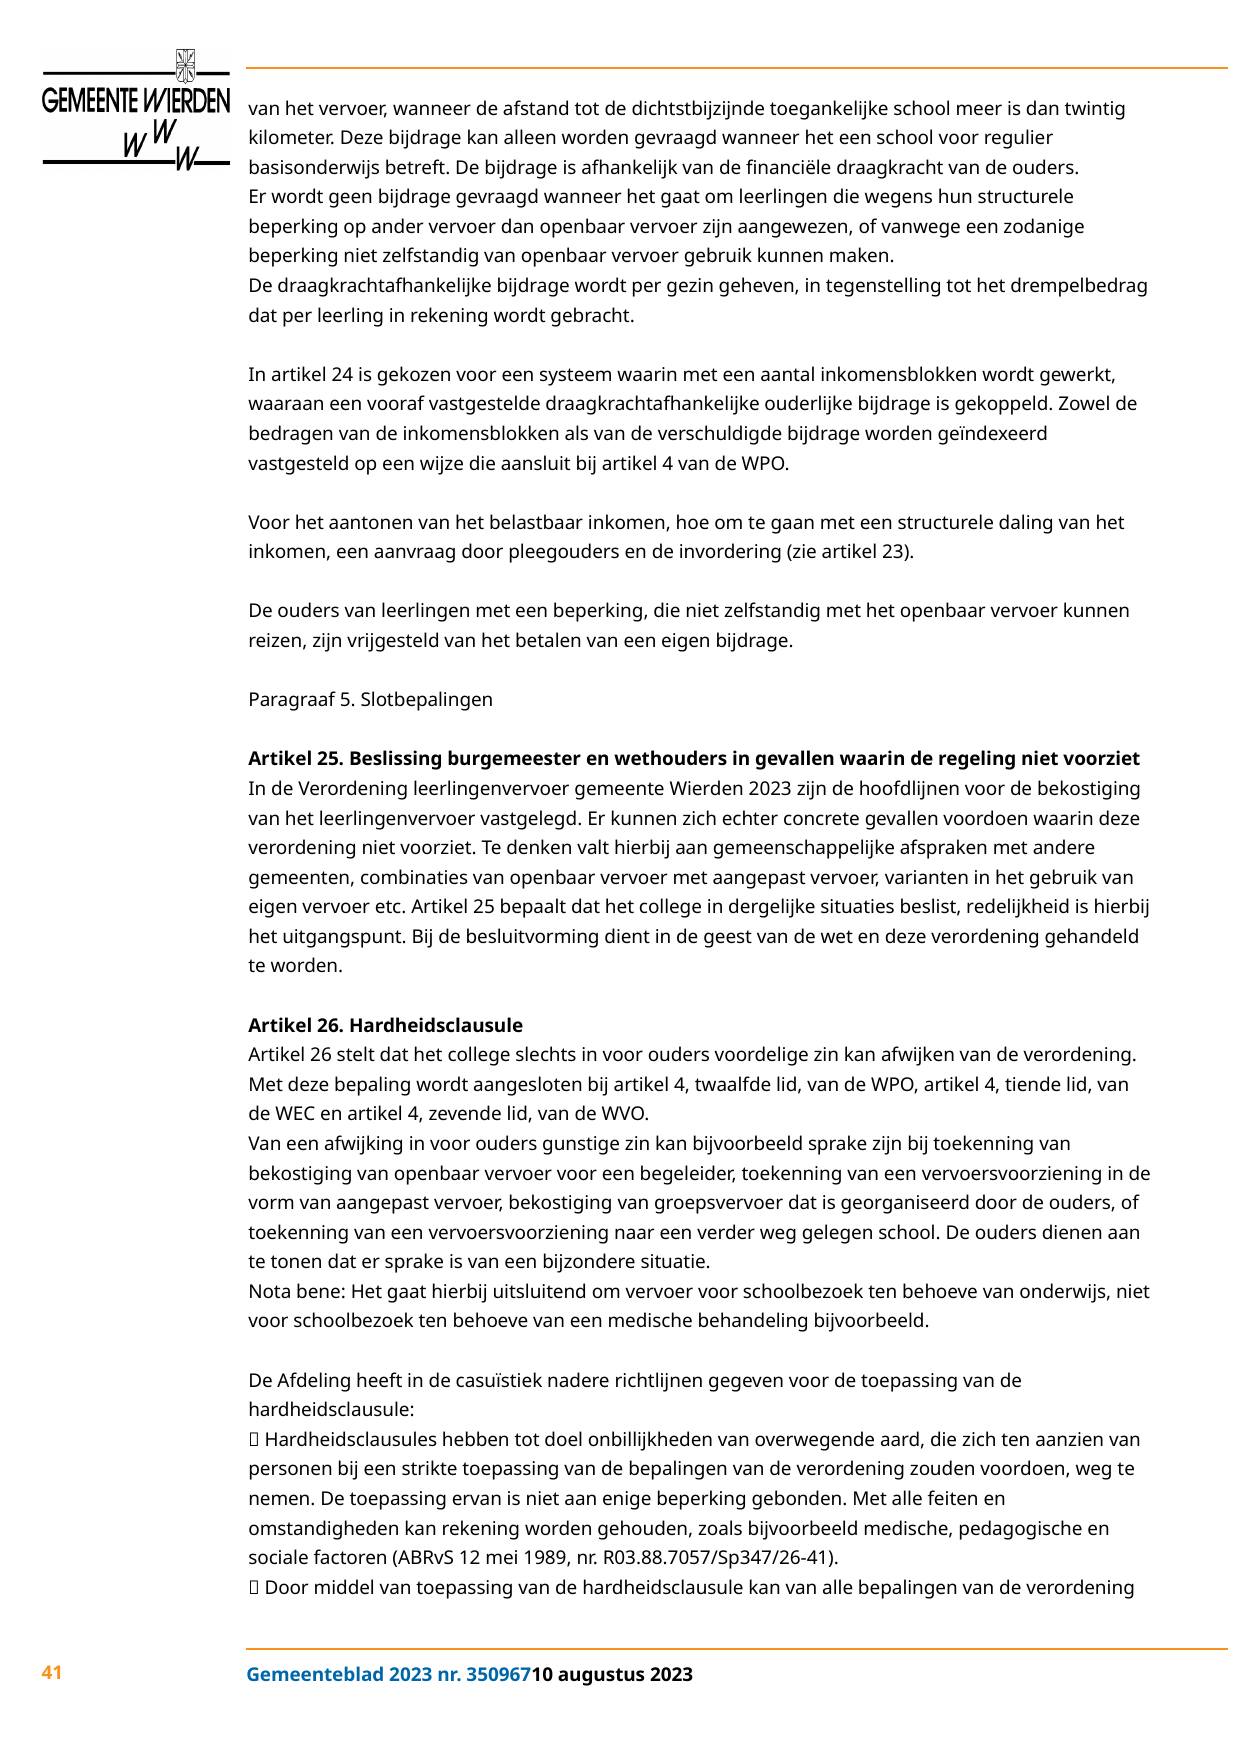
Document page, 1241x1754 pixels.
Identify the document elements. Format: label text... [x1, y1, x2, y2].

text Artikel 25. Beslissing burgemeester en wethouders in gevallen waarin de regeling niet voorziet [248, 746, 1152, 771]
text In de Verordening leerlingenvervoer gemeente Wierden 2023 zijn de hoofdlijnen voor de bekostiging van het leerlingenvervoer vastgelegd. Er kunnen zich echter concrete gevallen voordoen waarin deze verordening niet voorziet. Te denken valt hierbij aan gemeenschappelijke afspraken met andere gemeenten, combinaties van openbaar vervoer met aangepast vervoer, varianten in het gebruik van eigen vervoer etc. Artikel 25 bepaalt dat het college in dergelijke situaties beslist, redelijkheid is hierbij het uitgangspunt. Bij de besluitvorming dient in de geest van de wet en deze verordening gehandeld te worden. [248, 775, 1152, 978]
text Paragraaf 5. Slotbepalingen [248, 686, 1152, 712]
text In artikel 24 is gekozen voor een systeem waarin met een aantal inkomensblokken wordt gewerkt, waaraan een vooraf vastgestelde draagkrachtafhankelijke ouderlijke bijdrage is gekoppeld. Zowel de bedragen van de inkomensblokken als van de verschuldigde bijdrage worden geïndexeerd vastgesteld op een wijze die aansluit bij artikel 4 van de WPO. [248, 361, 1152, 476]
picture [41, 47, 231, 172]
text Van een afwijking in voor ouders gunstige zin kan bijvoorbeeld sprake zijn bij toekenning van bekostiging van openbaar vervoer voor een begeleider, toekenning van een vervoersvoorziening in de vorm van aangepast vervoer, bekostiging van groepsvervoer dat is georganiseerd door de ouders, of toekenning van een vervoersvoorziening naar een verder weg gelegen school. De ouders dienen aan te tonen dat er sprake is van een bijzondere situatie. [248, 1130, 1152, 1274]
text Artikel 26 stelt dat het college slechts in voor ouders voordelige zin kan afwijken van de verordening. Met deze bepaling wordt aangesloten bij artikel 4, twaalfde lid, van de WPO, artikel 4, tiende lid, van de WEC en artikel 4, zevende lid, van de WVO. [248, 1041, 1152, 1126]
text  Hardheidsclausules hebben tot doel onbillijkheden van overwegende aard, die zich ten aanzien van personen bij een strikte toepassing van de bepalingen van de verordening zouden voordoen, weg te nemen. De toepassing ervan is niet aan enige beperking gebonden. Met alle feiten en omstandigheden kan rekening worden gehouden, zoals bijvoorbeeld medische, pedagogische en sociale factoren (ABRvS 12 mei 1989, nr. R03.88.7057/Sp347/26-41). [248, 1426, 1152, 1570]
text  Door middel van toepassing van de hardheidsclausule kan van alle bepalingen van de verordening [248, 1574, 1152, 1600]
text De ouders van leerlingen met een beperking, die niet zelfstandig met het openbaar vervoer kunnen reizen, zijn vrijgesteld van het betalen van een eigen bijdrage. [248, 598, 1152, 653]
text De Afdeling heeft in de casuïstiek nadere richtlijnen gegeven voor de toepassing van de hardheidsclausule: [248, 1367, 1152, 1422]
text Er wordt geen bijdrage gevraagd wanneer het gaat om leerlingen die wegens hun structurele beperking op ander vervoer dan openbaar vervoer zijn aangewezen, of vanwege een zodanige beperking niet zelfstandig van openbaar vervoer gebruik kunnen maken. [248, 183, 1152, 268]
text Nota bene: Het gaat hierbij uitsluitend om vervoer voor schoolbezoek ten behoeve van onderwijs, niet voor schoolbezoek ten behoeve van een medische behandeling bijvoorbeeld. [248, 1278, 1152, 1333]
text van het vervoer, wanneer de afstand tot de dichtstbijzijnde toegankelijke school meer is dan twintig kilometer. Deze bijdrage kan alleen worden gevraagd wanneer het een school voor regulier basisonderwijs betreft. De bijdrage is afhankelijk van de financiële draagkracht van de ouders. [248, 95, 1152, 180]
text Voor het aantonen van het belastbaar inkomen, hoe om te gaan met een structurele daling van het inkomen, een aanvraag door pleegouders en de invordering (zie artikel 23). [248, 509, 1152, 564]
text Artikel 26. Hardheidsclausule [248, 1012, 1152, 1038]
text De draagkrachtafhankelijke bijdrage wordt per gezin geheven, in tegenstelling tot het drempelbedrag dat per leerling in rekening wordt gebracht. [248, 272, 1152, 328]
